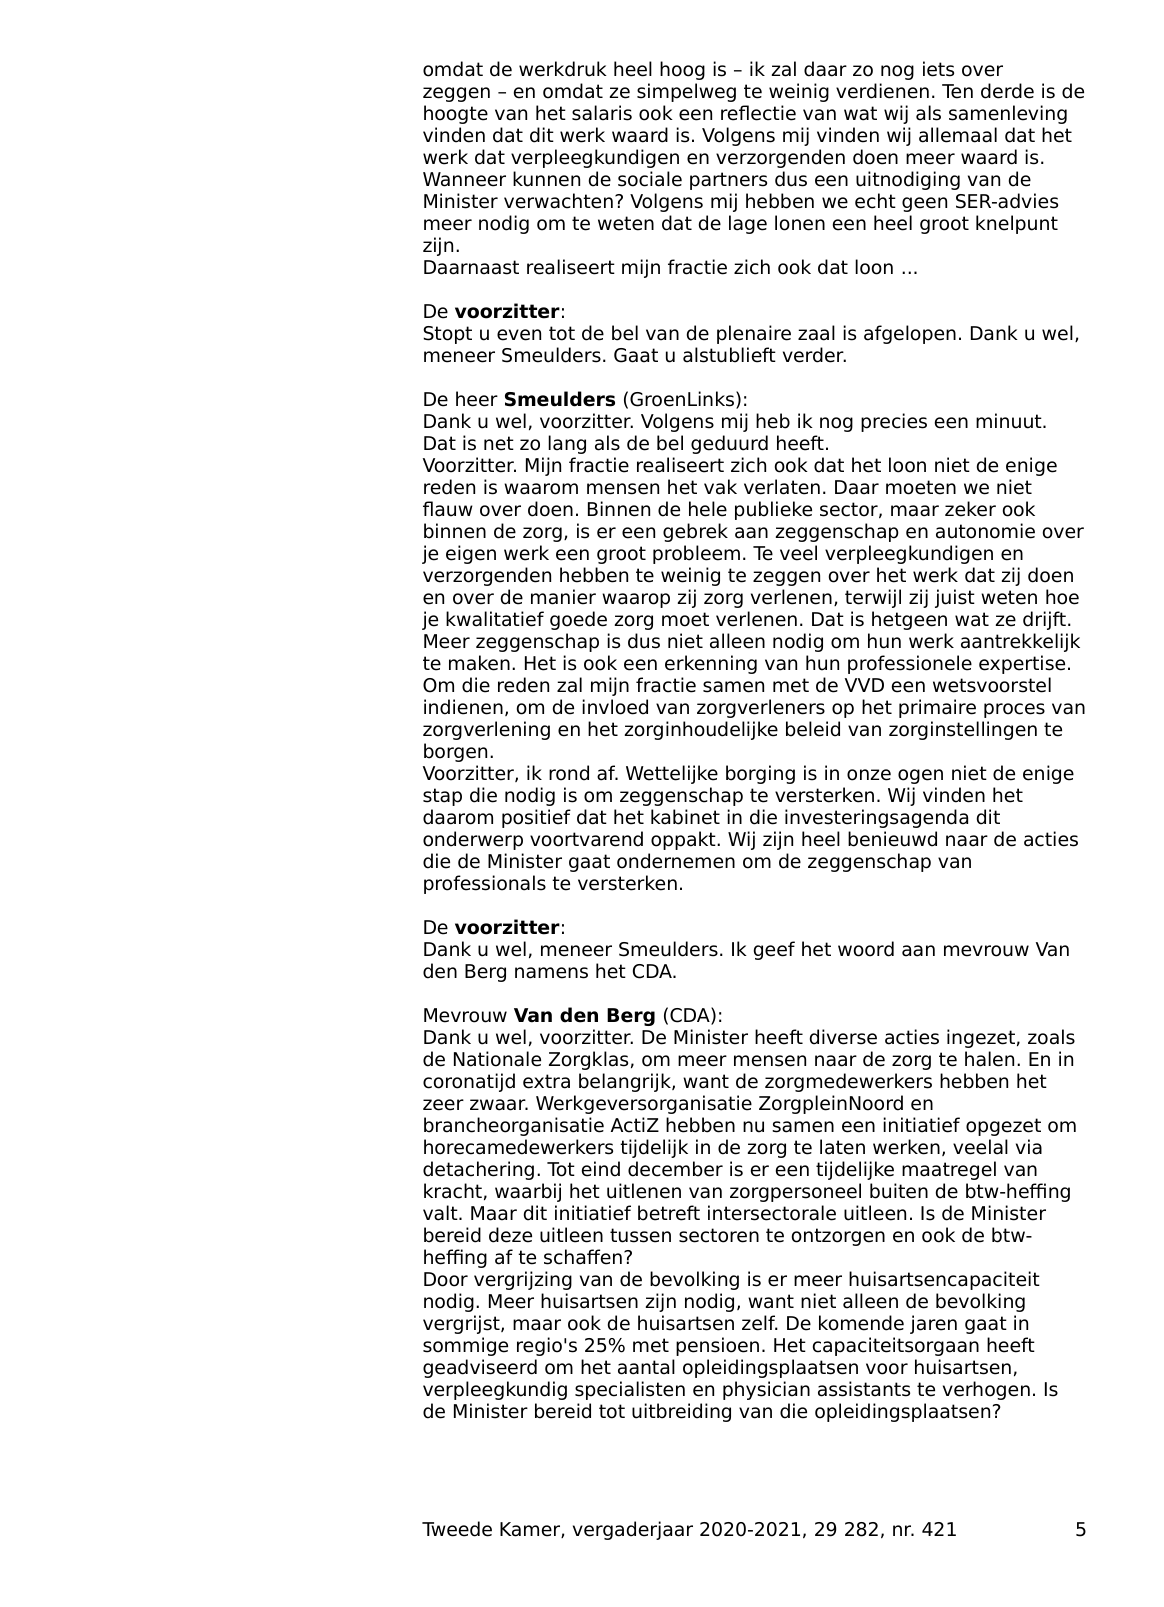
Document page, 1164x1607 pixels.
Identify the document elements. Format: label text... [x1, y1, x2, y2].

text Dank u wel, voorzitter. Volgens mij heb ik nog precies een minuut. Dat is net zo lang als de bel geduurd heeft. [422, 411, 1087, 455]
text Door vergrijzing van de bevolking is er meer huisartsencapaciteit nodig. Meer huisartsen zijn nodig, want niet alleen de bevolking vergrijst, maar ook de huisartsen zelf. De komende jaren gaat in sommige regio's 25% met pensioen. Het capaciteitsorgaan heeft geadviseerd om het aantal opleidingsplaatsen voor huisartsen, verpleegkundig specialisten en physician assistants te verhogen. Is de Minister bereid tot uitbreiding van die opleidingsplaatsen? [422, 1269, 1087, 1423]
text De voorzitter: [422, 301, 1087, 323]
text omdat de werkdruk heel hoog is – ik zal daar zo nog iets over zeggen – en omdat ze simpelweg te weinig verdienen. Ten derde is de hoogte van het salaris ook een reflectie van wat wij als samenleving vinden dat dit werk waard is. Volgens mij vinden wij allemaal dat het werk dat verpleegkundigen en verzorgenden doen meer waard is. Wanneer kunnen de sociale partners dus een uitnodiging van de Minister verwachten? Volgens mij hebben we echt geen SER-advies meer nodig om te weten dat de lage lonen een heel groot knelpunt zijn. [422, 59, 1087, 257]
text Voorzitter, ik rond af. Wettelijke borging is in onze ogen niet de enige stap die nodig is om zeggenschap te versterken. Wij vinden het daarom positief dat het kabinet in die investeringsagenda dit onderwerp voortvarend oppakt. Wij zijn heel benieuwd naar de acties die de Minister gaat ondernemen om de zeggenschap van professionals te versterken. [422, 763, 1087, 895]
text Mevrouw Van den Berg (CDA): [422, 1005, 1087, 1027]
text Stopt u even tot de bel van de plenaire zaal is afgelopen. Dank u wel, meneer Smeulders. Gaat u alstublieft verder. [422, 323, 1087, 367]
text Daarnaast realiseert mijn fractie zich ook dat loon ... [422, 257, 1087, 279]
text De heer Smeulders (GroenLinks): [422, 389, 1087, 411]
text Dank u wel, voorzitter. De Minister heeft diverse acties ingezet, zoals de Nationale Zorgklas, om meer mensen naar de zorg te halen. En in coronatijd extra belangrijk, want de zorgmedewerkers hebben het zeer zwaar. Werkgeversorganisatie ZorgpleinNoord en brancheorganisatie ActiZ hebben nu samen een initiatief opgezet om horecamedewerkers tijdelijk in de zorg te laten werken, veelal via detachering. Tot eind december is er een tijdelijke maatregel van kracht, waarbij het uitlenen van zorgpersoneel buiten de btw-heffing valt. Maar dit initiatief betreft intersectorale uitleen. Is de Minister bereid deze uitleen tussen sectoren te ontzorgen en ook de btw-heffing af te schaffen? [422, 1027, 1087, 1269]
text Voorzitter. Mijn fractie realiseert zich ook dat het loon niet de enige reden is waarom mensen het vak verlaten. Daar moeten we niet flauw over doen. Binnen de hele publieke sector, maar zeker ook binnen de zorg, is er een gebrek aan zeggenschap en autonomie over je eigen werk een groot probleem. Te veel verpleegkundigen en verzorgenden hebben te weinig te zeggen over het werk dat zij doen en over de manier waarop zij zorg verlenen, terwijl zij juist weten hoe je kwalitatief goede zorg moet verlenen. Dat is hetgeen wat ze drijft. Meer zeggenschap is dus niet alleen nodig om hun werk aantrekkelijk te maken. Het is ook een erkenning van hun professionele expertise. Om die reden zal mijn fractie samen met de VVD een wetsvoorstel indienen, om de invloed van zorgverleners op het primaire proces van zorgverlening en het zorginhoudelijke beleid van zorginstellingen te borgen. [422, 455, 1087, 763]
text Dank u wel, meneer Smeulders. Ik geef het woord aan mevrouw Van den Berg namens het CDA. [422, 939, 1087, 983]
text De voorzitter: [422, 917, 1087, 939]
